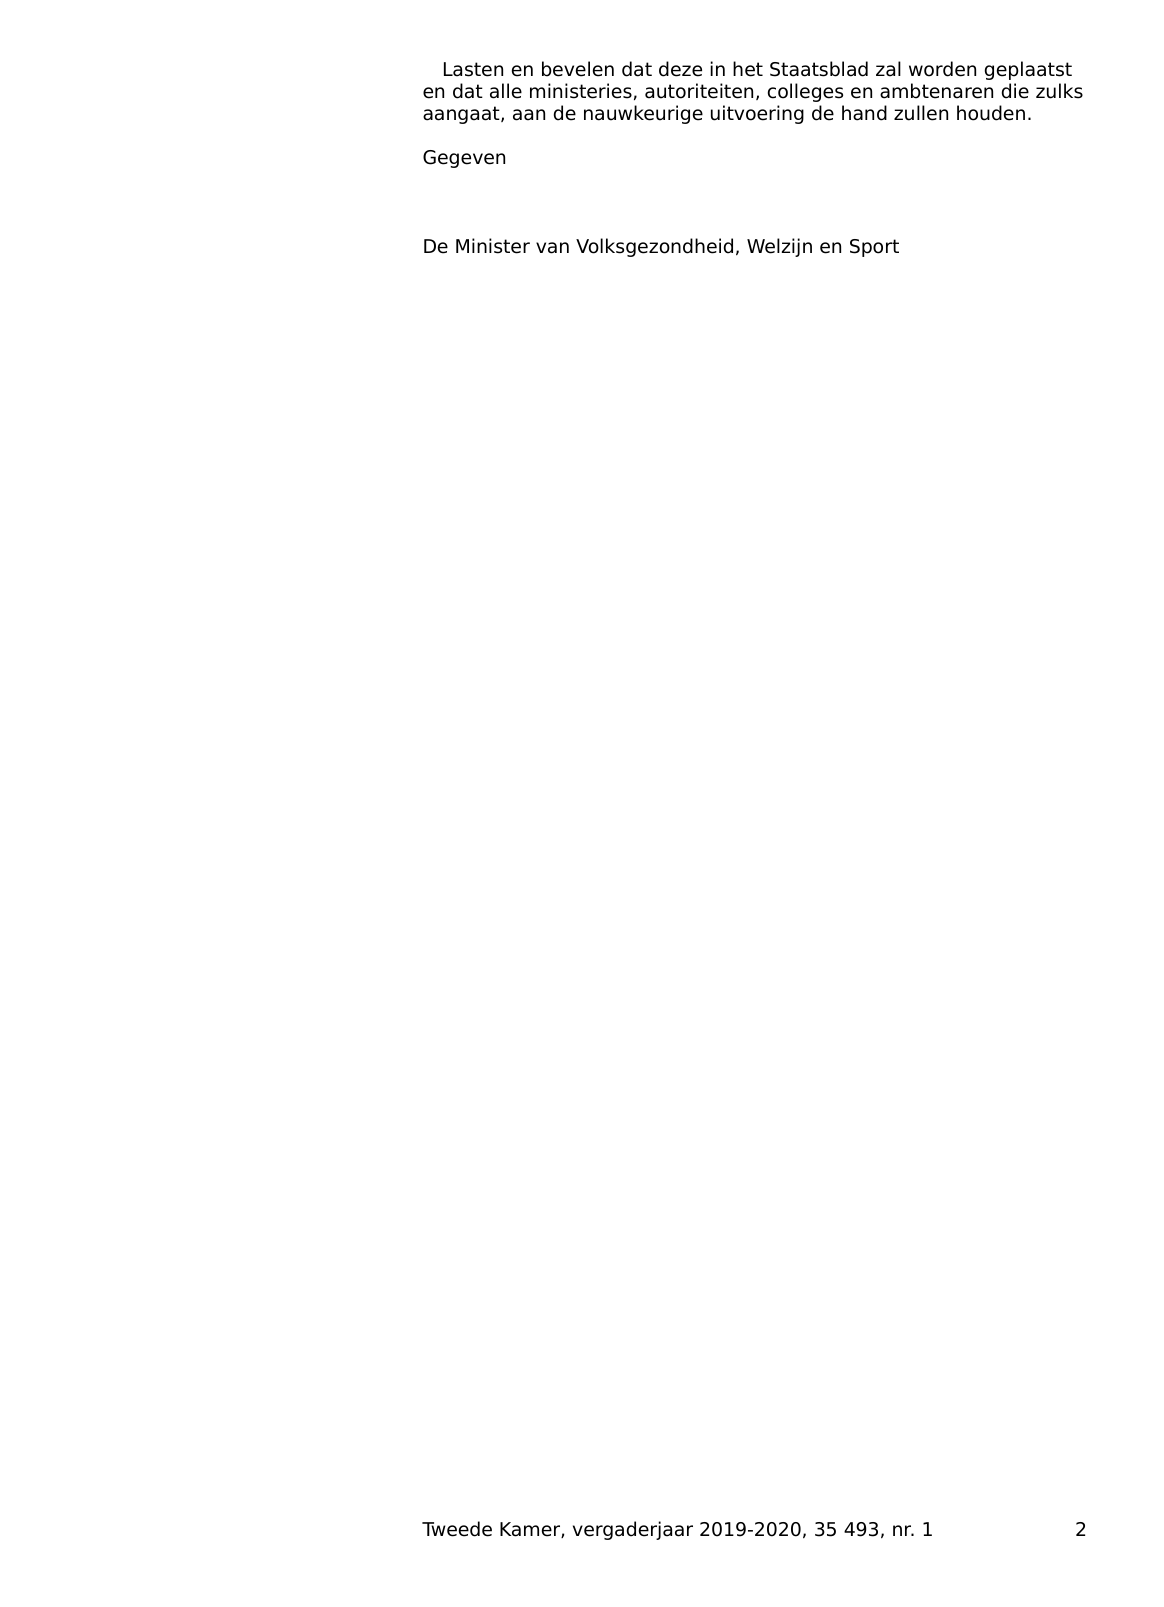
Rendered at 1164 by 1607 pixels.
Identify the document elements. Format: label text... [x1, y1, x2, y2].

text Lasten en bevelen dat deze in het Staatsblad zal worden geplaatst en dat alle ministeries, autoriteiten, colleges en ambtenaren die zulks aangaat, aan de nauwkeurige uitvoering de hand zullen houden. [422, 59, 1087, 125]
text Gegeven [422, 147, 1087, 169]
text De Minister van Volksgezondheid, Welzijn en Sport [422, 236, 1087, 258]
